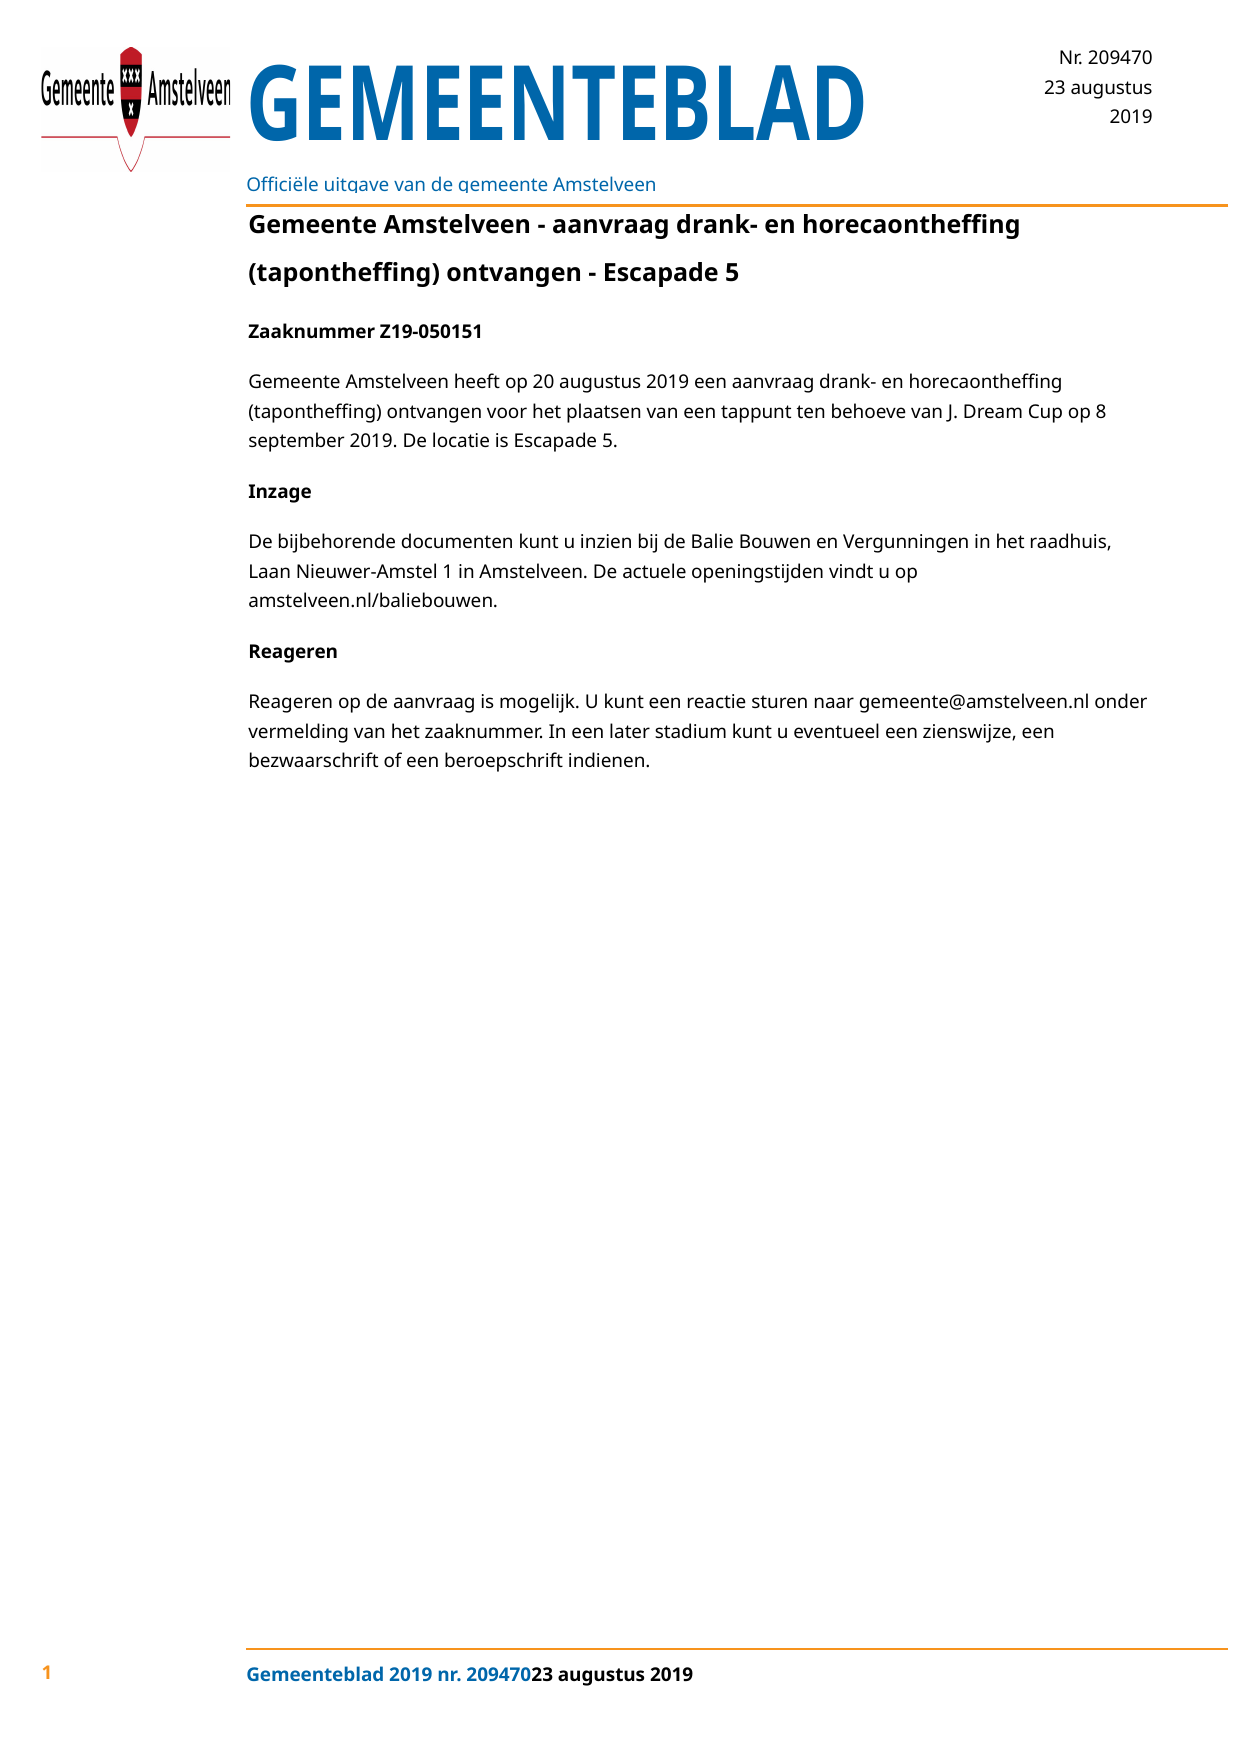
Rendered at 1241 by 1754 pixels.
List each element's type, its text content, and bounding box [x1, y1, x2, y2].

text Reageren op de aanvraag is mogelijk. U kunt een reactie sturen naar gemeente@amstelveen.nl onder vermelding van het zaaknummer. In een later stadium kunt u eventueel een zienswijze, een bezwaarschrift of een beroepschrift indienen. [248, 688, 1152, 773]
text Gemeente Amstelveen - aanvraag drank- en horecaontheffing (tapontheffing) ontvangen - Escapade 5 [248, 207, 1152, 288]
text Inzage [248, 478, 1152, 504]
text De bijbehorende documenten kunt u inzien bij de Balie Bouwen en Vergunningen in het raadhuis, Laan Nieuwer-Amstel 1 in Amstelveen. De actuele openingstijden vindt u op amstelveen.nl/baliebouwen. [248, 528, 1152, 613]
text Reageren [248, 638, 1152, 664]
text Zaaknummer Z19-050151 [248, 318, 1152, 344]
picture [41, 47, 231, 172]
text Gemeente Amstelveen heeft op 20 augustus 2019 een aanvraag drank- en horecaontheffing (tapontheffing) ontvangen voor het plaatsen van een tappunt ten behoeve van J. Dream Cup op 8 september 2019. De locatie is Escapade 5. [248, 368, 1152, 453]
